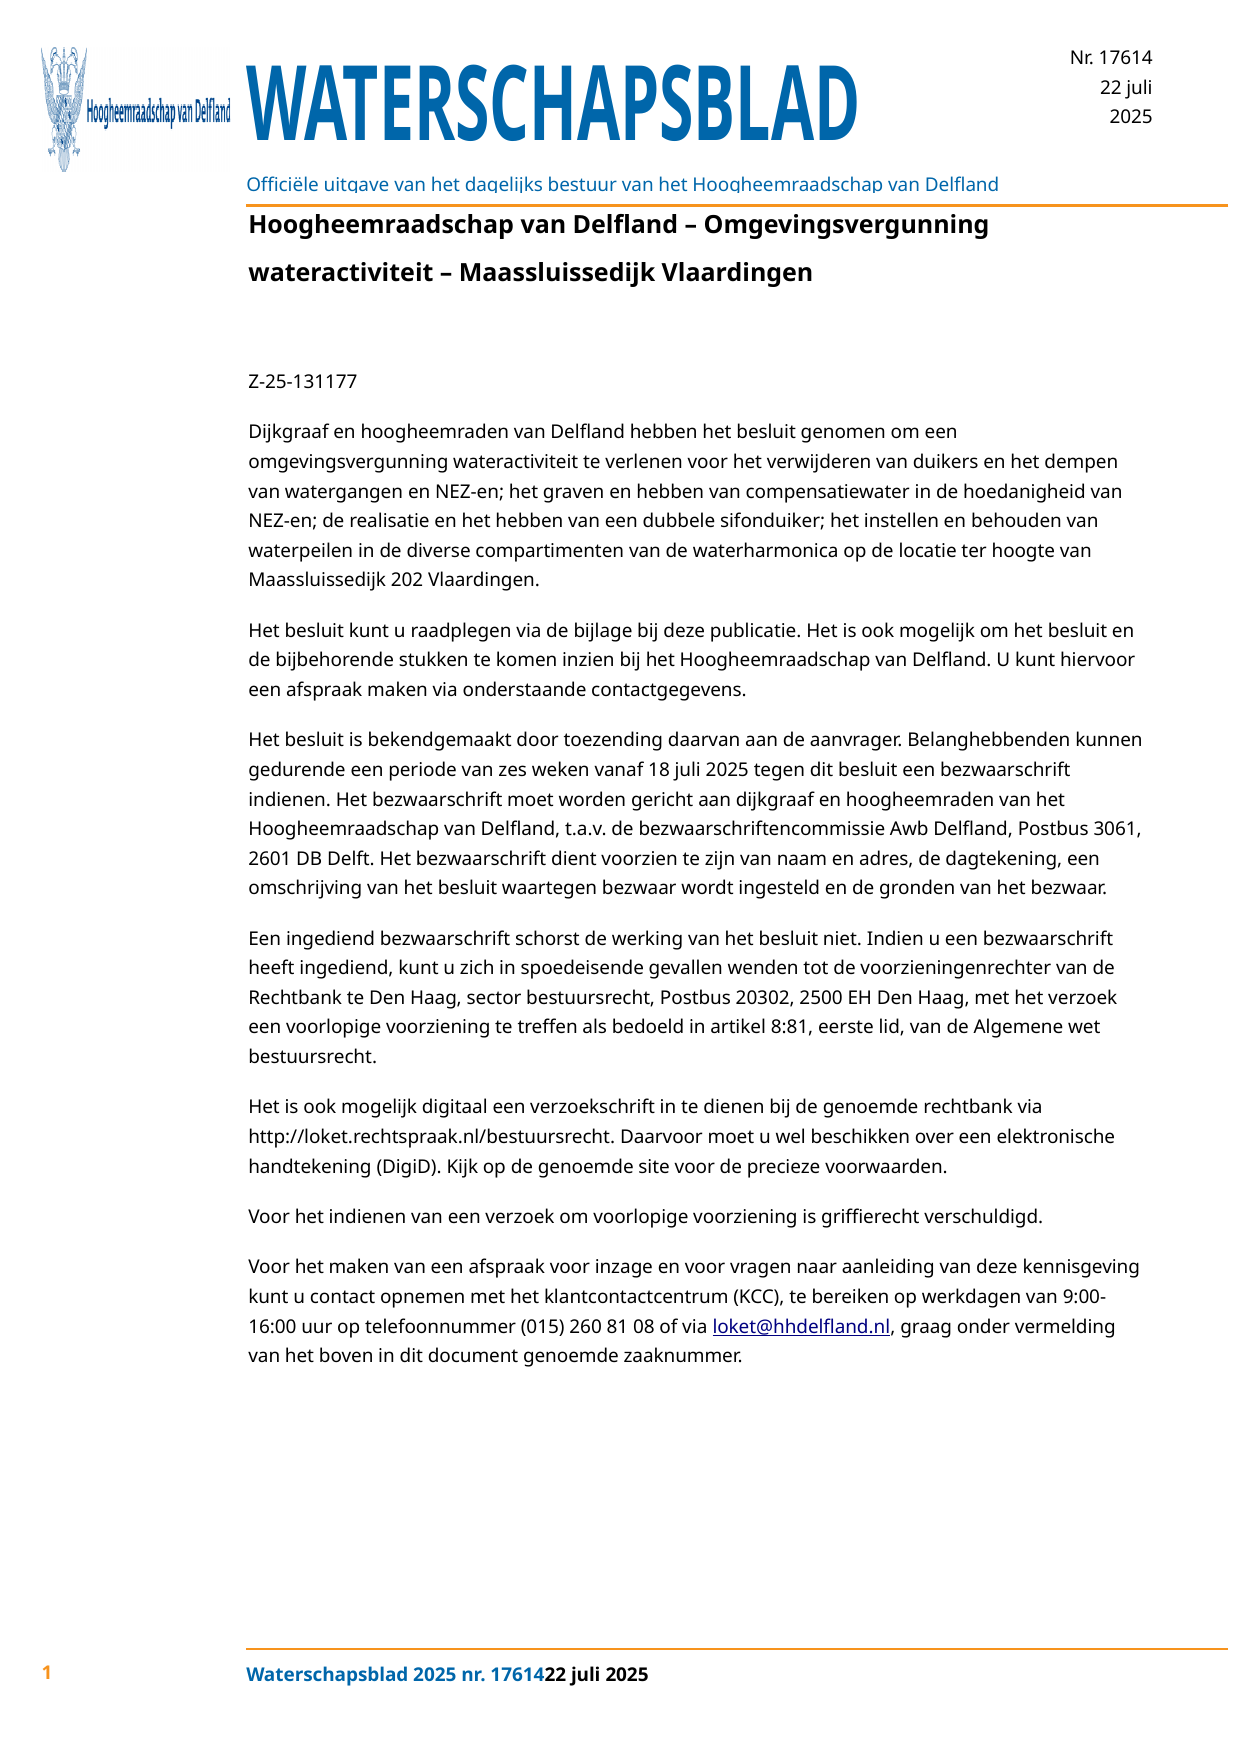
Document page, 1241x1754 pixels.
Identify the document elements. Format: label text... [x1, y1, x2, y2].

text Het besluit is bekendgemaakt door toezending daarvan aan de aanvrager. Belanghebbenden kunnen gedurende een periode van zes weken vanaf 18 juli 2025 tegen dit besluit een bezwaarschrift indienen. Het bezwaarschrift moet worden gericht aan dijkgraaf en hoogheemraden van het Hoogheemraadschap van Delfland, t.a.v. de bezwaarschriftencommissie Awb Delfland, Postbus 3061, 2601 DB Delft. Het bezwaarschrift dient voorzien te zijn van naam en adres, de dagtekening, een omschrijving van het besluit waartegen bezwaar wordt ingesteld en de gronden van het bezwaar. [248, 727, 1152, 900]
text Hoogheemraadschap van Delfland – Omgevingsvergunning wateractiviteit – Maassluissedijk Vlaardingen [248, 207, 1152, 288]
text Het is ook mogelijk digitaal een verzoekschrift in te dienen bij de genoemde rechtbank via http://loket.rechtspraak.nl/bestuursrecht. Daarvoor moet u wel beschikken over een elektronische handtekening (DigiD). Kijk op de genoemde site voor de precieze voorwaarden. [248, 1094, 1152, 1179]
text Z-25-131177 [248, 368, 1152, 394]
text Dijkgraaf en hoogheemraden van Delfland hebben het besluit genomen om een omgevingsvergunning wateractiviteit te verlenen voor het verwijderen van duikers en het dempen van watergangen en NEZ-en; het graven en hebben van compensatiewater in de hoedanigheid van NEZ-en; de realisatie en het hebben van een dubbele sifonduiker; het instellen en behouden van waterpeilen in de diverse compartimenten van de waterharmonica op de locatie ter hoogte van Maassluissedijk 202 Vlaardingen. [248, 419, 1152, 592]
text Voor het indienen van een verzoek om voorlopige voorziening is griffierecht verschuldigd. [248, 1203, 1152, 1229]
text Een ingediend bezwaarschrift schorst de werking van het besluit niet. Indien u een bezwaarschrift heeft ingediend, kunt u zich in spoedeisende gevallen wenden tot de voorzieningenrechter van de Rechtbank te Den Haag, sector bestuursrecht, Postbus 20302, 2500 EH Den Haag, met het verzoek een voorlopige voorziening te treffen als bedoeld in artikel 8:81, eerste lid, van de Algemene wet bestuursrecht. [248, 925, 1152, 1069]
picture [41, 47, 231, 172]
text Het besluit kunt u raadplegen via de bijlage bij deze publicatie. Het is ook mogelijk om het besluit en de bijbehorende stukken te komen inzien bij het Hoogheemraadschap van Delfland. U kunt hiervoor een afspraak maken via onderstaande contactgegevens. [248, 617, 1152, 702]
text Voor het maken van een afspraak voor inzage en voor vragen naar aanleiding van deze kennisgeving kunt u contact opnemen met het klantcontactcentrum (KCC), te bereiken op werkdagen van 9:00-16:00 uur op telefoonnummer (015) 260 81 08 of via loket@hhdelfland.nl, graag onder vermelding van het boven in dit document genoemde zaaknummer. [248, 1254, 1152, 1368]
